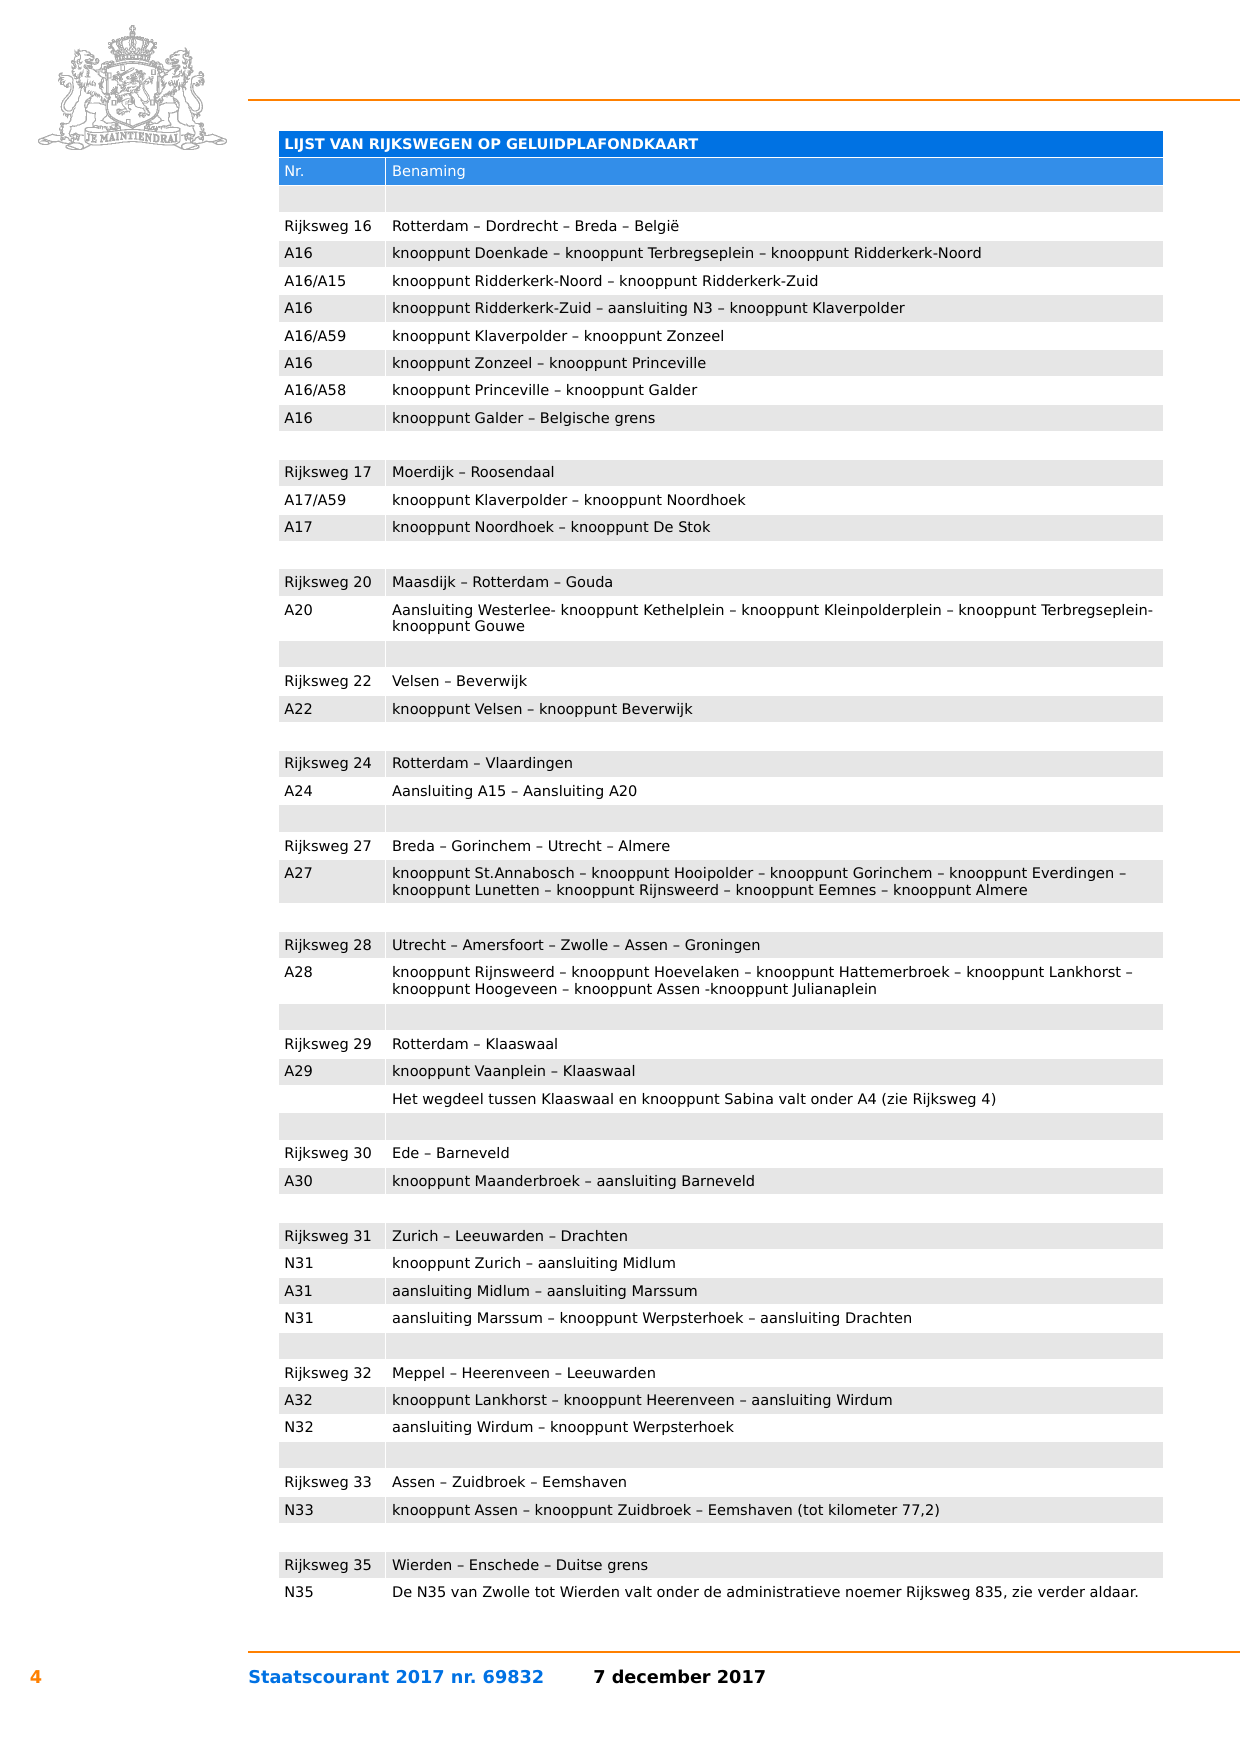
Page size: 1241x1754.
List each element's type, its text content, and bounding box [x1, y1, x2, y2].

table_cell knooppunt Maanderbroek – aansluiting Barneveld [386, 1168, 1163, 1194]
table_cell [386, 186, 1163, 212]
table_cell N33 [279, 1497, 385, 1523]
table_cell Rotterdam – Dordrecht – Breda – België [386, 213, 1163, 239]
table_cell [279, 905, 385, 931]
table_cell A24 [279, 778, 385, 804]
table_cell A29 [279, 1059, 385, 1085]
table_cell Rijksweg 24 [279, 751, 385, 777]
table_cell [279, 432, 385, 459]
table_cell Utrecht – Amersfoort – Zwolle – Assen – Groningen [386, 932, 1163, 958]
table_cell [386, 1442, 1163, 1468]
table_cell A17 [279, 515, 385, 541]
table_cell aansluiting Wirdum – knooppunt Werpsterhoek [386, 1415, 1163, 1441]
table_cell A32 [279, 1387, 385, 1414]
table_cell knooppunt Ridderkerk-Noord – knooppunt Ridderkerk-Zuid [386, 268, 1163, 294]
table_cell Nr. [279, 158, 385, 185]
table_cell [279, 723, 385, 749]
table_cell [386, 1004, 1163, 1030]
table_cell Rijksweg 20 [279, 569, 385, 596]
table_cell A17/A59 [279, 487, 385, 513]
table_cell knooppunt Ridderkerk-Zuid – aansluiting N3 – knooppunt Klaverpolder [386, 295, 1163, 322]
table_cell [279, 542, 385, 568]
table_cell [386, 641, 1163, 667]
table_cell Wierden – Enschede – Duitse grens [386, 1552, 1163, 1578]
table_cell knooppunt Doenkade – knooppunt Terbregseplein – knooppunt Ridderkerk-Noord [386, 241, 1163, 267]
table_cell N31 [279, 1250, 385, 1277]
table_cell Breda – Gorinchem – Utrecht – Almere [386, 833, 1163, 859]
table_cell knooppunt Vaanplein – Klaaswaal [386, 1059, 1163, 1085]
table_cell Benaming [386, 158, 1163, 185]
table_cell [279, 1333, 385, 1359]
table_cell De N35 van Zwolle tot Wierden valt onder de administratieve noemer Rijksweg 835, zie verder aldaar. [386, 1579, 1163, 1605]
table_cell knooppunt Rijnsweerd – knooppunt Hoevelaken – knooppunt Hattemerbroek – knooppunt Lankhorst – knooppunt Hoogeveen – knooppunt Assen -knooppunt Julianaplein [386, 959, 1163, 1003]
table_cell N32 [279, 1415, 385, 1441]
table_cell N31 [279, 1305, 385, 1331]
table_cell knooppunt Zurich – aansluiting Midlum [386, 1250, 1163, 1277]
table_cell Rijksweg 16 [279, 213, 385, 239]
table_cell Rotterdam – Klaaswaal [386, 1031, 1163, 1057]
table_cell Het wegdeel tussen Klaaswaal en knooppunt Sabina valt onder A4 (zie Rijksweg 4) [386, 1086, 1163, 1112]
table_cell A20 [279, 597, 385, 640]
table_cell Rotterdam – Vlaardingen [386, 751, 1163, 777]
table_cell [386, 805, 1163, 832]
table_cell [279, 641, 385, 667]
table_cell A31 [279, 1278, 385, 1304]
table_cell Rijksweg 33 [279, 1470, 385, 1496]
table_cell knooppunt St.Annabosch – knooppunt Hooipolder – knooppunt Gorinchem – knooppunt Everdingen – knooppunt Lunetten – knooppunt Rijnsweerd – knooppunt Eemnes – knooppunt Almere [386, 860, 1163, 903]
table_cell Velsen – Beverwijk [386, 669, 1163, 695]
table_cell [386, 542, 1163, 568]
table_cell [386, 1524, 1163, 1551]
table_cell Rijksweg 22 [279, 669, 385, 695]
table_cell Rijksweg 32 [279, 1360, 385, 1386]
table_cell A16 [279, 405, 385, 431]
table_cell [386, 432, 1163, 459]
table_cell Zurich – Leeuwarden – Drachten [386, 1223, 1163, 1249]
table_cell Moerdijk – Roosendaal [386, 460, 1163, 486]
table_cell Rijksweg 29 [279, 1031, 385, 1057]
table_cell [279, 1113, 385, 1140]
table_cell [279, 1524, 385, 1551]
table_cell Rijksweg 28 [279, 932, 385, 958]
table_cell A16/A59 [279, 323, 385, 349]
table_cell knooppunt Velsen – knooppunt Beverwijk [386, 696, 1163, 722]
table_cell A22 [279, 696, 385, 722]
table_cell A16 [279, 350, 385, 376]
table_cell Aansluiting Westerlee- knooppunt Kethelplein – knooppunt Kleinpolderplein – knooppunt Terbregseplein- knooppunt Gouwe [386, 597, 1163, 640]
table_cell [279, 805, 385, 832]
table_cell Ede – Barneveld [386, 1141, 1163, 1167]
table_cell Rijksweg 27 [279, 833, 385, 859]
table_cell knooppunt Princeville – knooppunt Galder [386, 378, 1163, 404]
table_cell A16/A15 [279, 268, 385, 294]
table_cell Maasdijk – Rotterdam – Gouda [386, 569, 1163, 596]
table_header LIJST VAN RIJKSWEGEN OP GELUIDPLAFONDKAART [279, 131, 1163, 157]
table_cell [386, 1113, 1163, 1140]
table_cell knooppunt Lankhorst – knooppunt Heerenveen – aansluiting Wirdum [386, 1387, 1163, 1414]
table_cell Rijksweg 30 [279, 1141, 385, 1167]
table_cell Meppel – Heerenveen – Leeuwarden [386, 1360, 1163, 1386]
table_cell knooppunt Noordhoek – knooppunt De Stok [386, 515, 1163, 541]
table_cell knooppunt Zonzeel – knooppunt Princeville [386, 350, 1163, 376]
table_cell aansluiting Midlum – aansluiting Marssum [386, 1278, 1163, 1304]
table_cell [279, 186, 385, 212]
table_cell knooppunt Assen – knooppunt Zuidbroek – Eemshaven (tot kilometer 77,2) [386, 1497, 1163, 1523]
table_cell knooppunt Klaverpolder – knooppunt Noordhoek [386, 487, 1163, 513]
table_cell Rijksweg 17 [279, 460, 385, 486]
table_cell [279, 1442, 385, 1468]
table_cell [386, 723, 1163, 749]
table_cell [386, 905, 1163, 931]
table_cell Aansluiting A15 – Aansluiting A20 [386, 778, 1163, 804]
table_cell aansluiting Marssum – knooppunt Werpsterhoek – aansluiting Drachten [386, 1305, 1163, 1331]
table_cell [386, 1333, 1163, 1359]
table_cell [279, 1004, 385, 1030]
table_cell A16/A58 [279, 378, 385, 404]
table_cell A27 [279, 860, 385, 903]
table_cell knooppunt Klaverpolder – knooppunt Zonzeel [386, 323, 1163, 349]
picture [38, 25, 227, 150]
table_cell A30 [279, 1168, 385, 1194]
table_cell A16 [279, 295, 385, 322]
table_cell [386, 1196, 1163, 1222]
table_cell knooppunt Galder – Belgische grens [386, 405, 1163, 431]
table_cell Rijksweg 35 [279, 1552, 385, 1578]
table_cell [279, 1086, 385, 1112]
table_cell N35 [279, 1579, 385, 1605]
table_cell A16 [279, 241, 385, 267]
table_cell [279, 1196, 385, 1222]
table_cell A28 [279, 959, 385, 1003]
table_cell Assen – Zuidbroek – Eemshaven [386, 1470, 1163, 1496]
table_cell Rijksweg 31 [279, 1223, 385, 1249]
